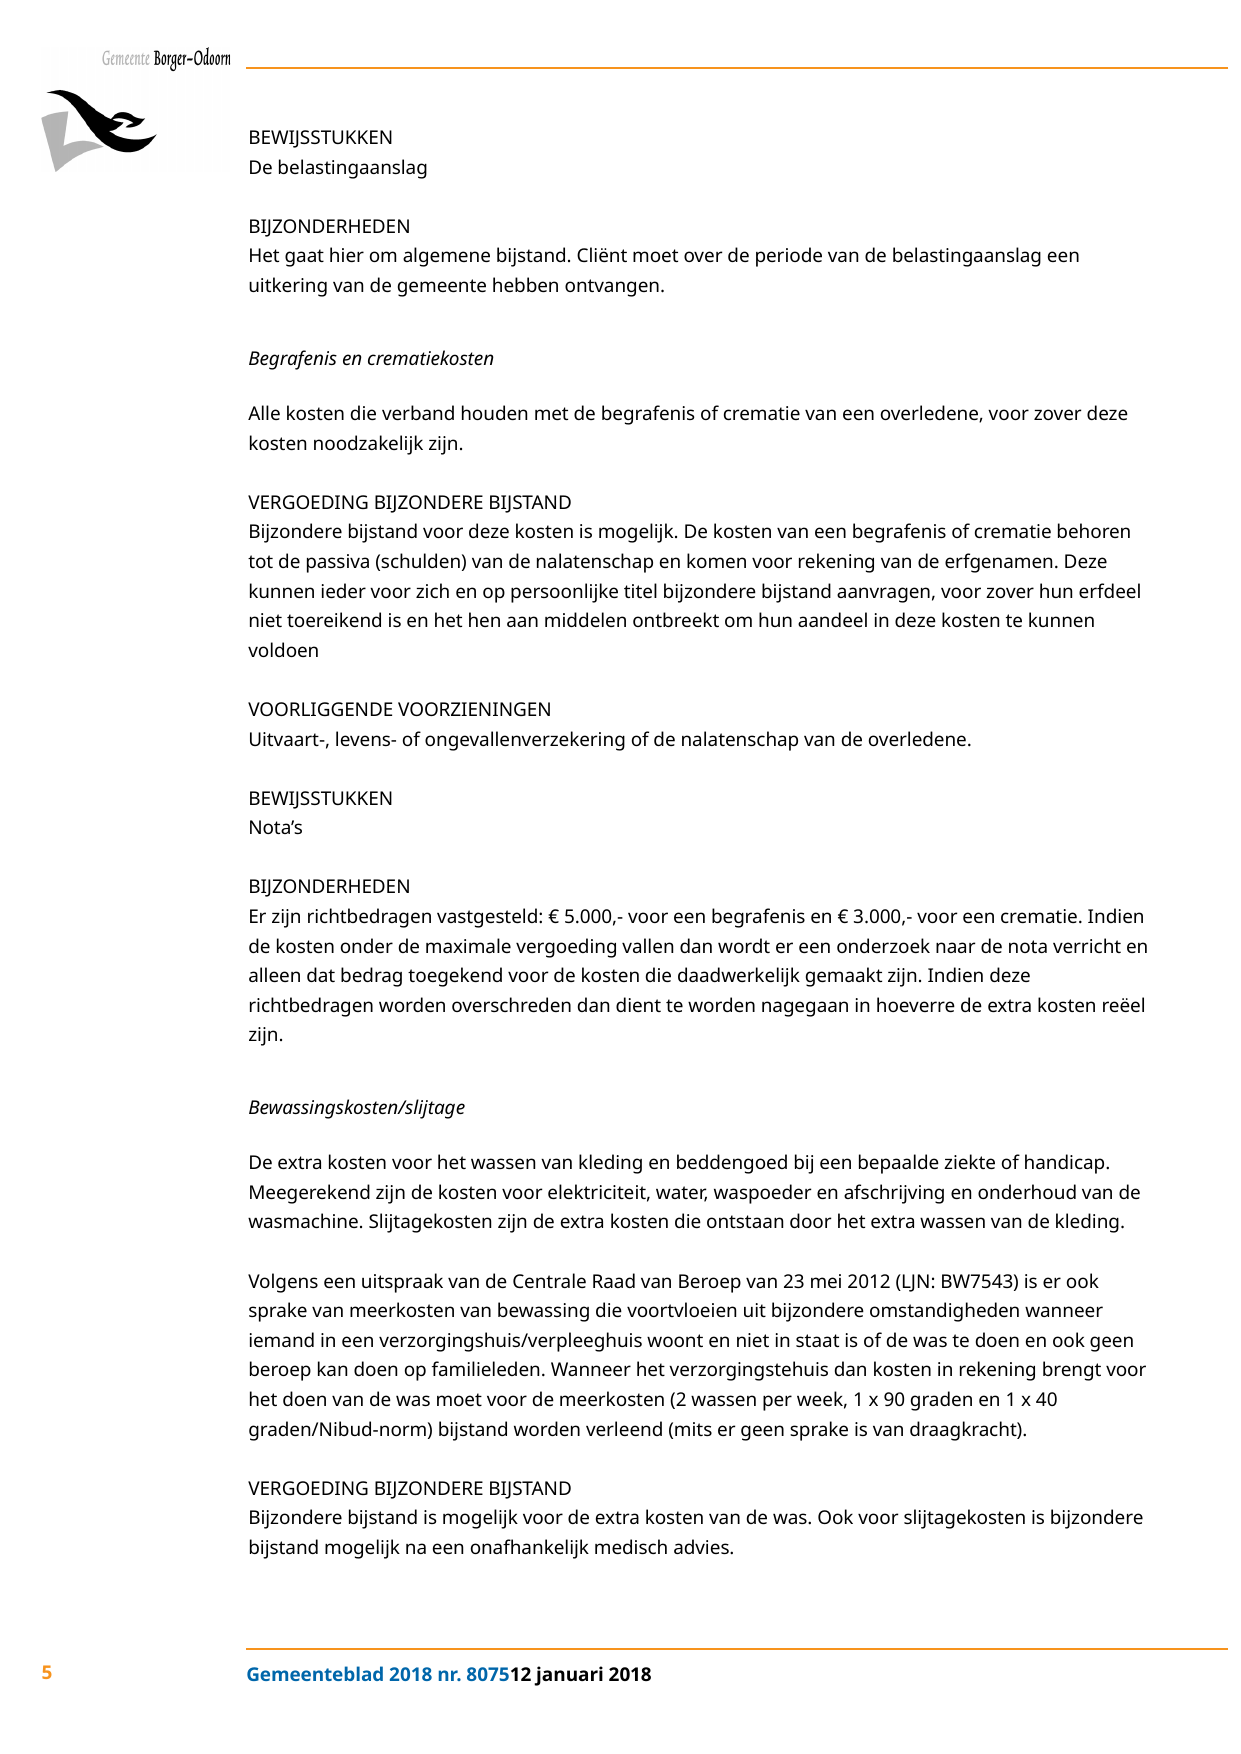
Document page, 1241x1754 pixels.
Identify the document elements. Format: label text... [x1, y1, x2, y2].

text Er zijn richtbedragen vastgesteld: € 5.000,- voor een begrafenis en € 3.000,- voor een crematie. Indien de kosten onder de maximale vergoeding vallen dan wordt er een onderzoek naar de nota verricht en alleen dat bedrag toegekend voor de kosten die daadwerkelijk gemaakt zijn. Indien deze richtbedragen worden overschreden dan dient te worden nagegaan in hoeverre de extra kosten reëel zijn. [248, 903, 1152, 1047]
text BIJZONDERHEDEN [248, 213, 1152, 239]
text BEWIJSSTUKKEN [248, 785, 1152, 811]
text Volgens een uitspraak van de Centrale Raad van Beroep van 23 mei 2012 (LJN: BW7543) is er ook sprake van meerkosten van bewassing die voortvloeien uit bijzondere omstandigheden wanneer iemand in een verzorgingshuis/verpleeghuis woont en niet in staat is of de was te doen en ook geen beroep kan doen op familieleden. Wanneer het verzorgingstehuis dan kosten in rekening brengt voor het doen van de was moet voor de meerkosten (2 wassen per week, 1 x 90 graden en 1 x 40 graden/Nibud-norm) bijstand worden verleend (mits er geen sprake is van draagkracht). [248, 1268, 1152, 1442]
text Begrafenis en crematiekosten [248, 345, 1152, 371]
text De extra kosten voor het wassen van kleding en beddengoed bij een bepaalde ziekte of handicap. Meegerekend zijn de kosten voor elektriciteit, water, waspoeder en afschrijving en onderhoud van de wasmachine. Slijtagekosten zijn de extra kosten die ontstaan door het extra wassen van de kleding. [248, 1149, 1152, 1234]
text Het gaat hier om algemene bijstand. Cliënt moet over de periode van de belastingaanslag een uitkering van de gemeente hebben ontvangen. [248, 243, 1152, 298]
text BEWIJSSTUKKEN [248, 124, 1152, 150]
text Bewassingskosten/slijtage [248, 1094, 1152, 1120]
text BIJZONDERHEDEN [248, 874, 1152, 899]
text De belastingaanslag [248, 154, 1152, 180]
text VOORLIGGENDE VOORZIENINGEN [248, 696, 1152, 722]
picture [41, 47, 231, 172]
text VERGOEDING BIJZONDERE BIJSTAND [248, 489, 1152, 515]
text Bijzondere bijstand voor deze kosten is mogelijk. De kosten van een begrafenis of crematie behoren tot de passiva (schulden) van de nalatenschap en komen voor rekening van de erfgenamen. Deze kunnen ieder voor zich en op persoonlijke titel bijzondere bijstand aanvragen, voor zover hun erfdeel niet toereikend is en het hen aan middelen ontbreekt om hun aandeel in deze kosten te kunnen voldoen [248, 519, 1152, 663]
text Bijzondere bijstand is mogelijk voor de extra kosten van de was. Ook voor slijtagekosten is bijzondere bijstand mogelijk na een onafhankelijk medisch advies. [248, 1504, 1152, 1560]
text Alle kosten die verband houden met de begrafenis of crematie van een overledene, voor zover deze kosten noodzakelijk zijn. [248, 400, 1152, 456]
text Nota’s [248, 814, 1152, 840]
text Uitvaart-, levens- of ongevallenverzekering of de nalatenschap van de overledene. [248, 726, 1152, 751]
text VERGOEDING BIJZONDERE BIJSTAND [248, 1475, 1152, 1501]
